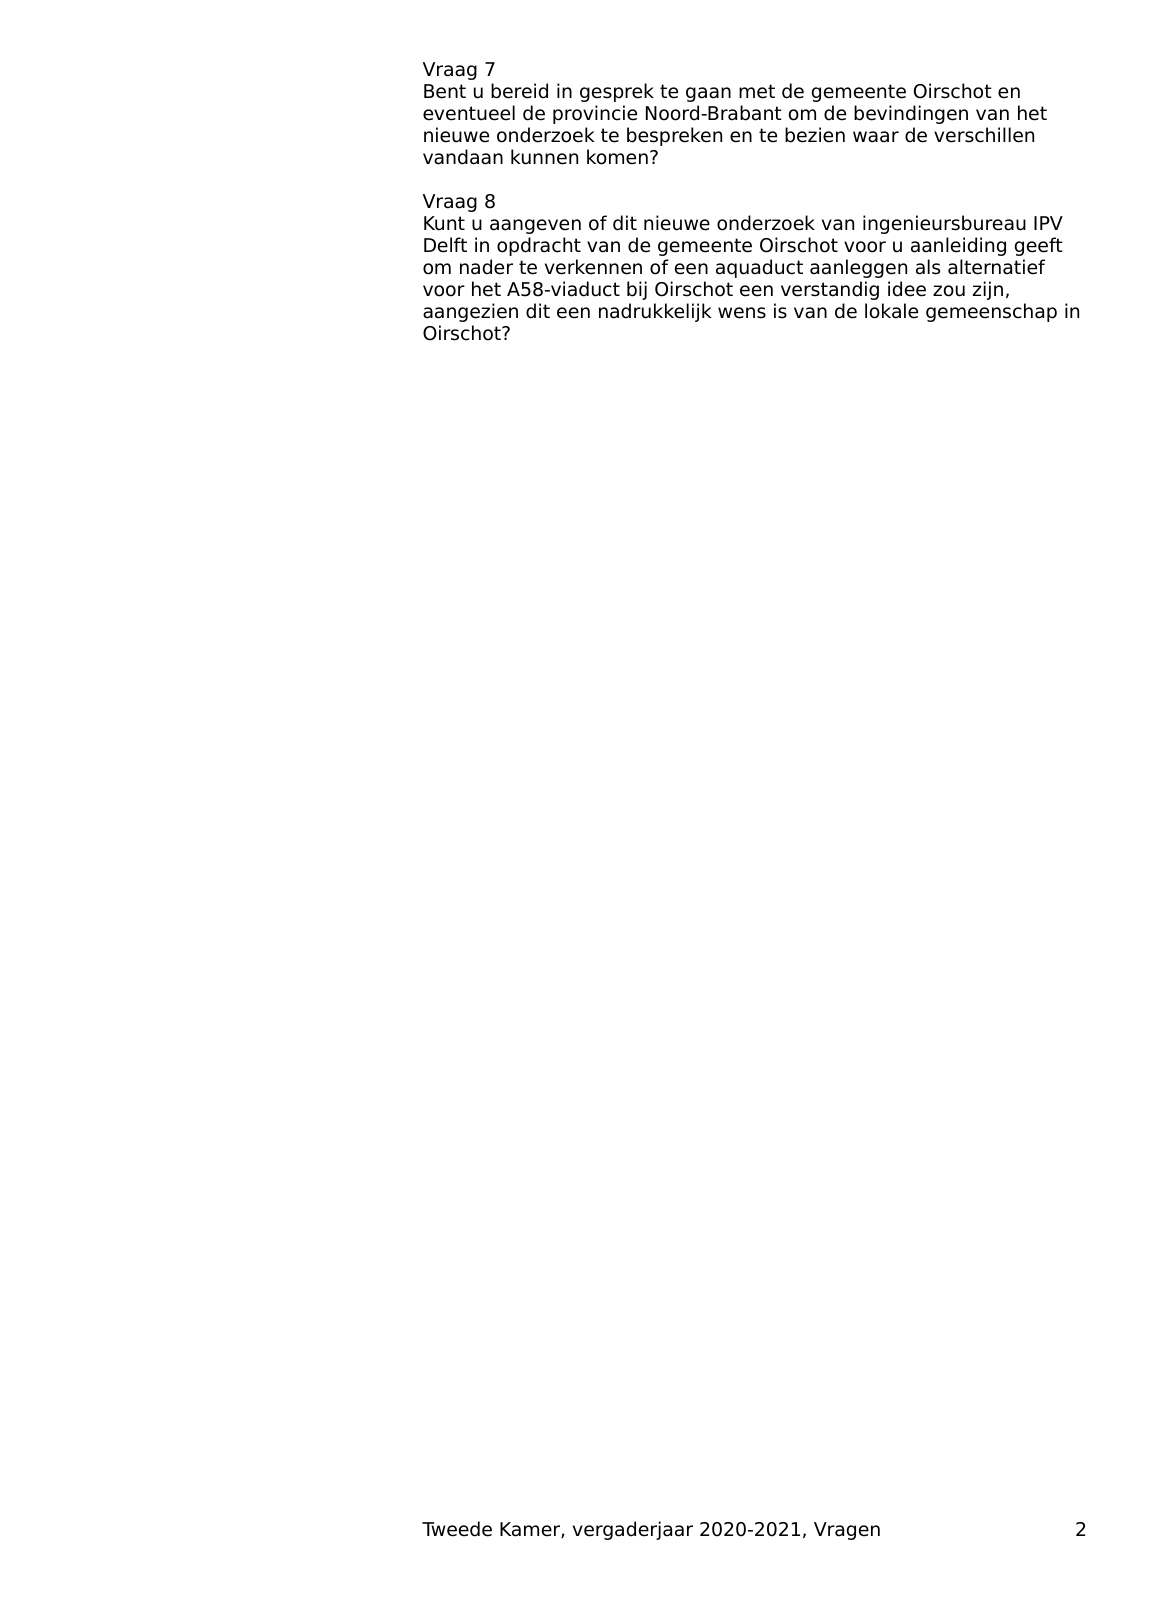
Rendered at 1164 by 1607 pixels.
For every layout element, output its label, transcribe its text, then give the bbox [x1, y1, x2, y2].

text Vraag 8 [422, 191, 1087, 213]
text Kunt u aangeven of dit nieuwe onderzoek van ingenieursbureau IPV Delft in opdracht van de gemeente Oirschot voor u aanleiding geeft om nader te verkennen of een aquaduct aanleggen als alternatief voor het A58-viaduct bij Oirschot een verstandig idee zou zijn, aangezien dit een nadrukkelijk wens is van de lokale gemeenschap in Oirschot? [422, 213, 1087, 345]
text Bent u bereid in gesprek te gaan met de gemeente Oirschot en eventueel de provincie Noord-Brabant om de bevindingen van het nieuwe onderzoek te bespreken en te bezien waar de verschillen vandaan kunnen komen? [422, 81, 1087, 169]
text Vraag 7 [422, 59, 1087, 81]
